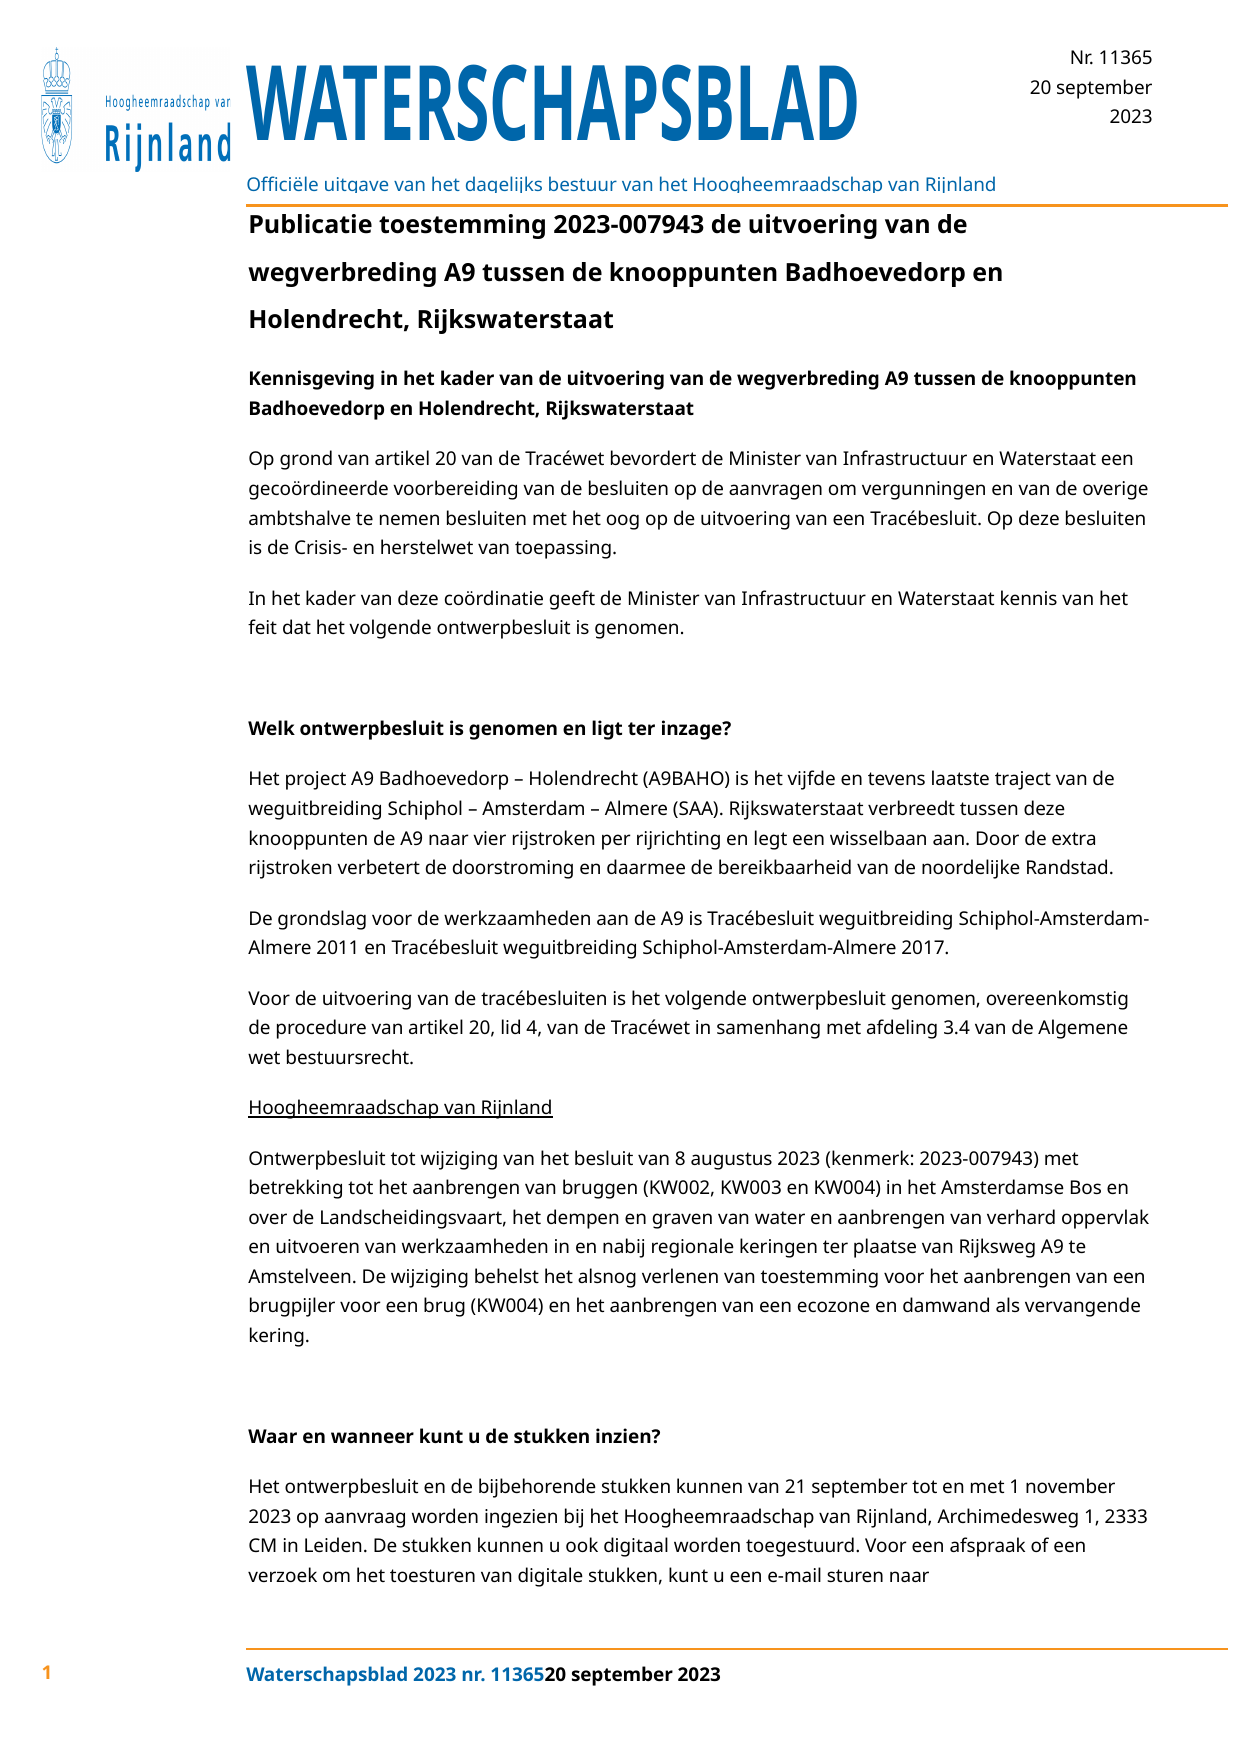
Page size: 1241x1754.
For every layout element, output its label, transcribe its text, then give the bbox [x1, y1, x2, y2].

text Op grond van artikel 20 van de Tracéwet bevordert de Minister van Infrastructuur en Waterstaat een gecoördineerde voorbereiding van de besluiten op de aanvragen om vergunningen en van de overige ambtshalve te nemen besluiten met het oog op de uitvoering van een Tracébesluit. Op deze besluiten is de Crisis- en herstelwet van toepassing. [248, 446, 1152, 560]
text Welk ontwerpbesluit is genomen en ligt ter inzage? [248, 715, 1152, 741]
picture [41, 47, 231, 172]
text Voor de uitvoering van de tracébesluiten is het volgende ontwerpbesluit genomen, overeenkomstig de procedure van artikel 20, lid 4, van de Tracéwet in samenhang met afdeling 3.4 van de Algemene wet bestuursrecht. [248, 985, 1152, 1069]
text Publicatie toestemming 2023-007943 de uitvoering van de wegverbreding A9 tussen de knooppunten Badhoevedorp en Holendrecht, Rijkswaterstaat [248, 207, 1152, 336]
text Hoogheemraadschap van Rijnland [248, 1094, 1152, 1120]
text Ontwerpbesluit tot wijziging van het besluit van 8 augustus 2023 (kenmerk: 2023-007943) met betrekking tot het aanbrengen van bruggen (KW002, KW003 en KW004) in het Amsterdamse Bos en over de Landscheidingsvaart, het dempen en graven van water en aanbrengen van verhard oppervlak en uitvoeren van werkzaamheden in en nabij regionale keringen ter plaatse van Rijksweg A9 te Amstelveen. De wijziging behelst het alsnog verlenen van toestemming voor het aanbrengen van een brugpijler voor een brug (KW004) en het aanbrengen van een ecozone en damwand als vervangende kering. [248, 1145, 1152, 1348]
text In het kader van deze coördinatie geeft de Minister van Infrastructuur en Waterstaat kennis van het feit dat het volgende ontwerpbesluit is genomen. [248, 585, 1152, 640]
text Kennisgeving in het kader van de uitvoering van de wegverbreding A9 tussen de knooppunten Badhoevedorp en Holendrecht, Rijkswaterstaat [248, 366, 1152, 421]
text Het ontwerpbesluit en de bijbehorende stukken kunnen van 21 september tot en met 1 november 2023 op aanvraag worden ingezien bij het Hoogheemraadschap van Rijnland, Archimedesweg 1, 2333 CM in Leiden. De stukken kunnen u ook digitaal worden toegestuurd. Voor een afspraak of een verzoek om het toesturen van digitale stukken, kunt u een e-mail sturen naar [248, 1473, 1152, 1588]
text De grondslag voor de werkzaamheden aan de A9 is Tracébesluit weguitbreiding Schiphol-Amsterdam-Almere 2011 en Tracébesluit weguitbreiding Schiphol-Amsterdam-Almere 2017. [248, 905, 1152, 960]
text Waar en wanneer kunt u de stukken inzien? [248, 1423, 1152, 1449]
text Het project A9 Badhoevedorp – Holendrecht (A9BAHO) is het vijfde en tevens laatste traject van de weguitbreiding Schiphol – Amsterdam – Almere (SAA). Rijkswaterstaat verbreedt tussen deze knooppunten de A9 naar vier rijstroken per rijrichting en legt een wisselbaan aan. Door de extra rijstroken verbetert de doorstroming en daarmee de bereikbaarheid van de noordelijke Randstad. [248, 766, 1152, 880]
